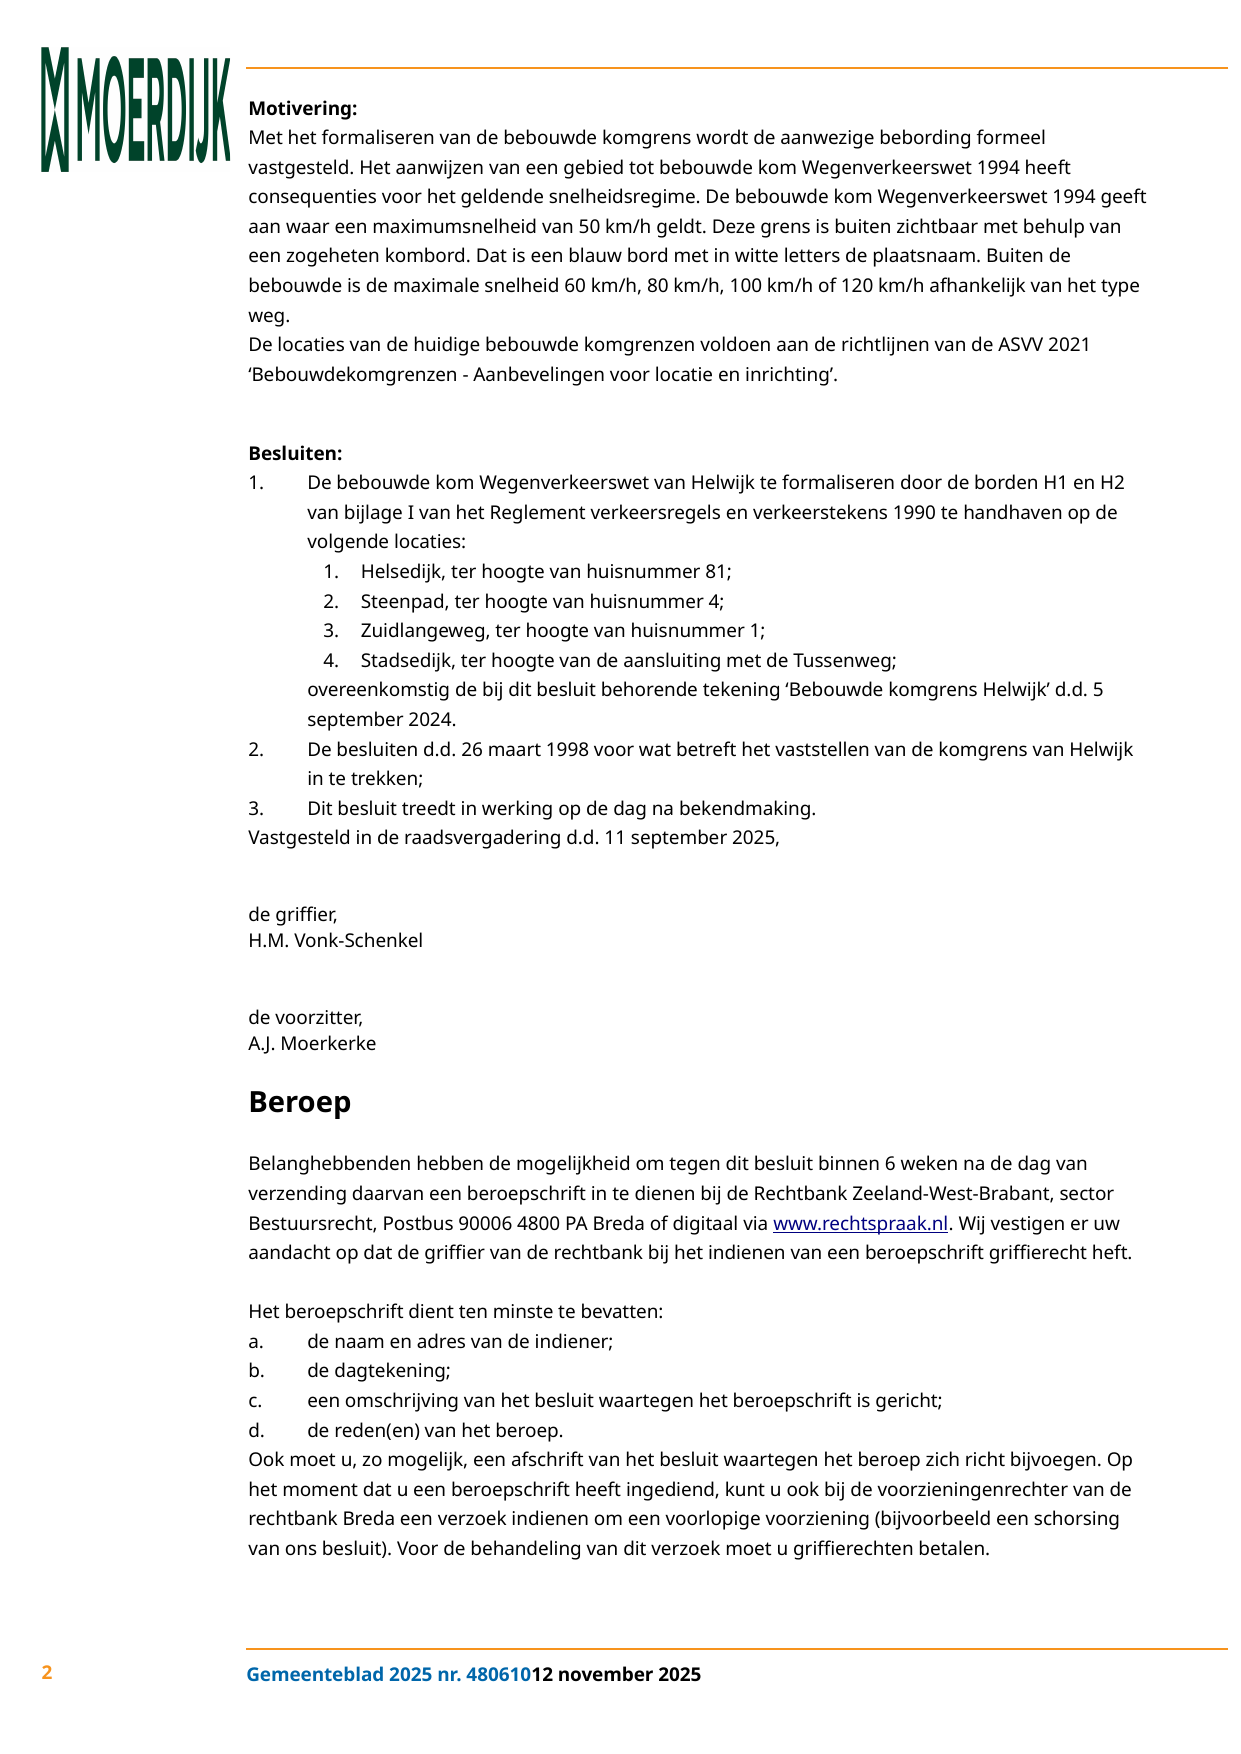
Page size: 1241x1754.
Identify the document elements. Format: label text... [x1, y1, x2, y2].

text De locaties van de huidige bebouwde komgrenzen voldoen aan de richtlijnen van de ASVV 2021 ‘Bebouwdekomgrenzen - Aanbevelingen voor locatie en inrichting’. [248, 331, 1152, 387]
text de griffier, [248, 902, 1152, 927]
text Motivering: [248, 95, 1152, 121]
text Besluiten: [248, 440, 1152, 466]
text Beroep [248, 1082, 1152, 1121]
list overeenkomstig de bij dit besluit behorende tekening ‘Bebouwde komgrens Helwijk’ d.d. 5 september 2024. [248, 677, 1152, 732]
list De besluiten d.d. 26 maart 1998 voor wat betreft het vaststellen van de komgrens van Helwijk in te trekken; [248, 736, 1152, 791]
text Ook moet u, zo mogelijk, een afschrift van het besluit waartegen het beroep zich richt bijvoegen. Op het moment dat u een beroepschrift heeft ingediend, kunt u ook bij de voorzieningenrechter van de rechtbank Breda een verzoek indienen om een voorlopige voorziening (bijvoorbeeld een schorsing van ons besluit). Voor de behandeling van dit verzoek moet u griffierechten betalen. [248, 1446, 1152, 1561]
list Stadsedijk, ter hoogte van de aansluiting met de Tussenweg; [323, 647, 1152, 673]
text H.M. Vonk-Schenkel [248, 927, 1152, 953]
list de reden(en) van het beroep. [248, 1417, 1152, 1443]
list Steenpad, ter hoogte van huisnummer 4; [323, 588, 1152, 613]
list Dit besluit treedt in werking op de dag na bekendmaking. [248, 795, 1152, 821]
text Vastgesteld in de raadsvergadering d.d. 11 september 2025, [248, 824, 1152, 850]
text Belanghebbenden hebben de mogelijkheid om tegen dit besluit binnen 6 weken na de dag van verzending daarvan een beroepschrift in te dienen bij de Rechtbank Zeeland-West-Brabant, sector Bestuursrecht, Postbus 90006 4800 PA Breda of digitaal via www.rechtspraak.nl. Wij vestigen er uw aandacht op dat de griffier van de rechtbank bij het indienen van een beroepschrift griffierecht heft. [248, 1151, 1152, 1265]
list de naam en adres van de indiener; [248, 1328, 1152, 1354]
list Zuidlangeweg, ter hoogte van huisnummer 1; [323, 617, 1152, 643]
text de voorzitter, [248, 1004, 1152, 1030]
list de dagtekening; [248, 1358, 1152, 1383]
text A.J. Moerkerke [248, 1030, 1152, 1056]
picture [41, 47, 231, 172]
list De bebouwde kom Wegenverkeerswet van Helwijk te formaliseren door de borden H1 en H2 van bijlage I van het Reglement verkeersregels en verkeerstekens 1990 te handhaven op de volgende locaties: [248, 469, 1152, 554]
text Met het formaliseren van de bebouwde komgrens wordt de aanwezige bebording formeel vastgesteld. Het aanwijzen van een gebied tot bebouwde kom Wegenverkeerswet 1994 heeft consequenties voor het geldende snelheidsregime. De bebouwde kom Wegenverkeerswet 1994 geeft aan waar een maximumsnelheid van 50 km/h geldt. Deze grens is buiten zichtbaar met behulp van een zogeheten kombord. Dat is een blauw bord met in witte letters de plaatsnaam. Buiten de bebouwde is de maximale snelheid 60 km/h, 80 km/h, 100 km/h of 120 km/h afhankelijk van het type weg. [248, 124, 1152, 328]
list een omschrijving van het besluit waartegen het beroepschrift is gericht; [248, 1387, 1152, 1413]
text Het beroepschrift dient ten minste te bevatten: [248, 1298, 1152, 1324]
list Helsedijk, ter hoogte van huisnummer 81; [323, 558, 1152, 584]
